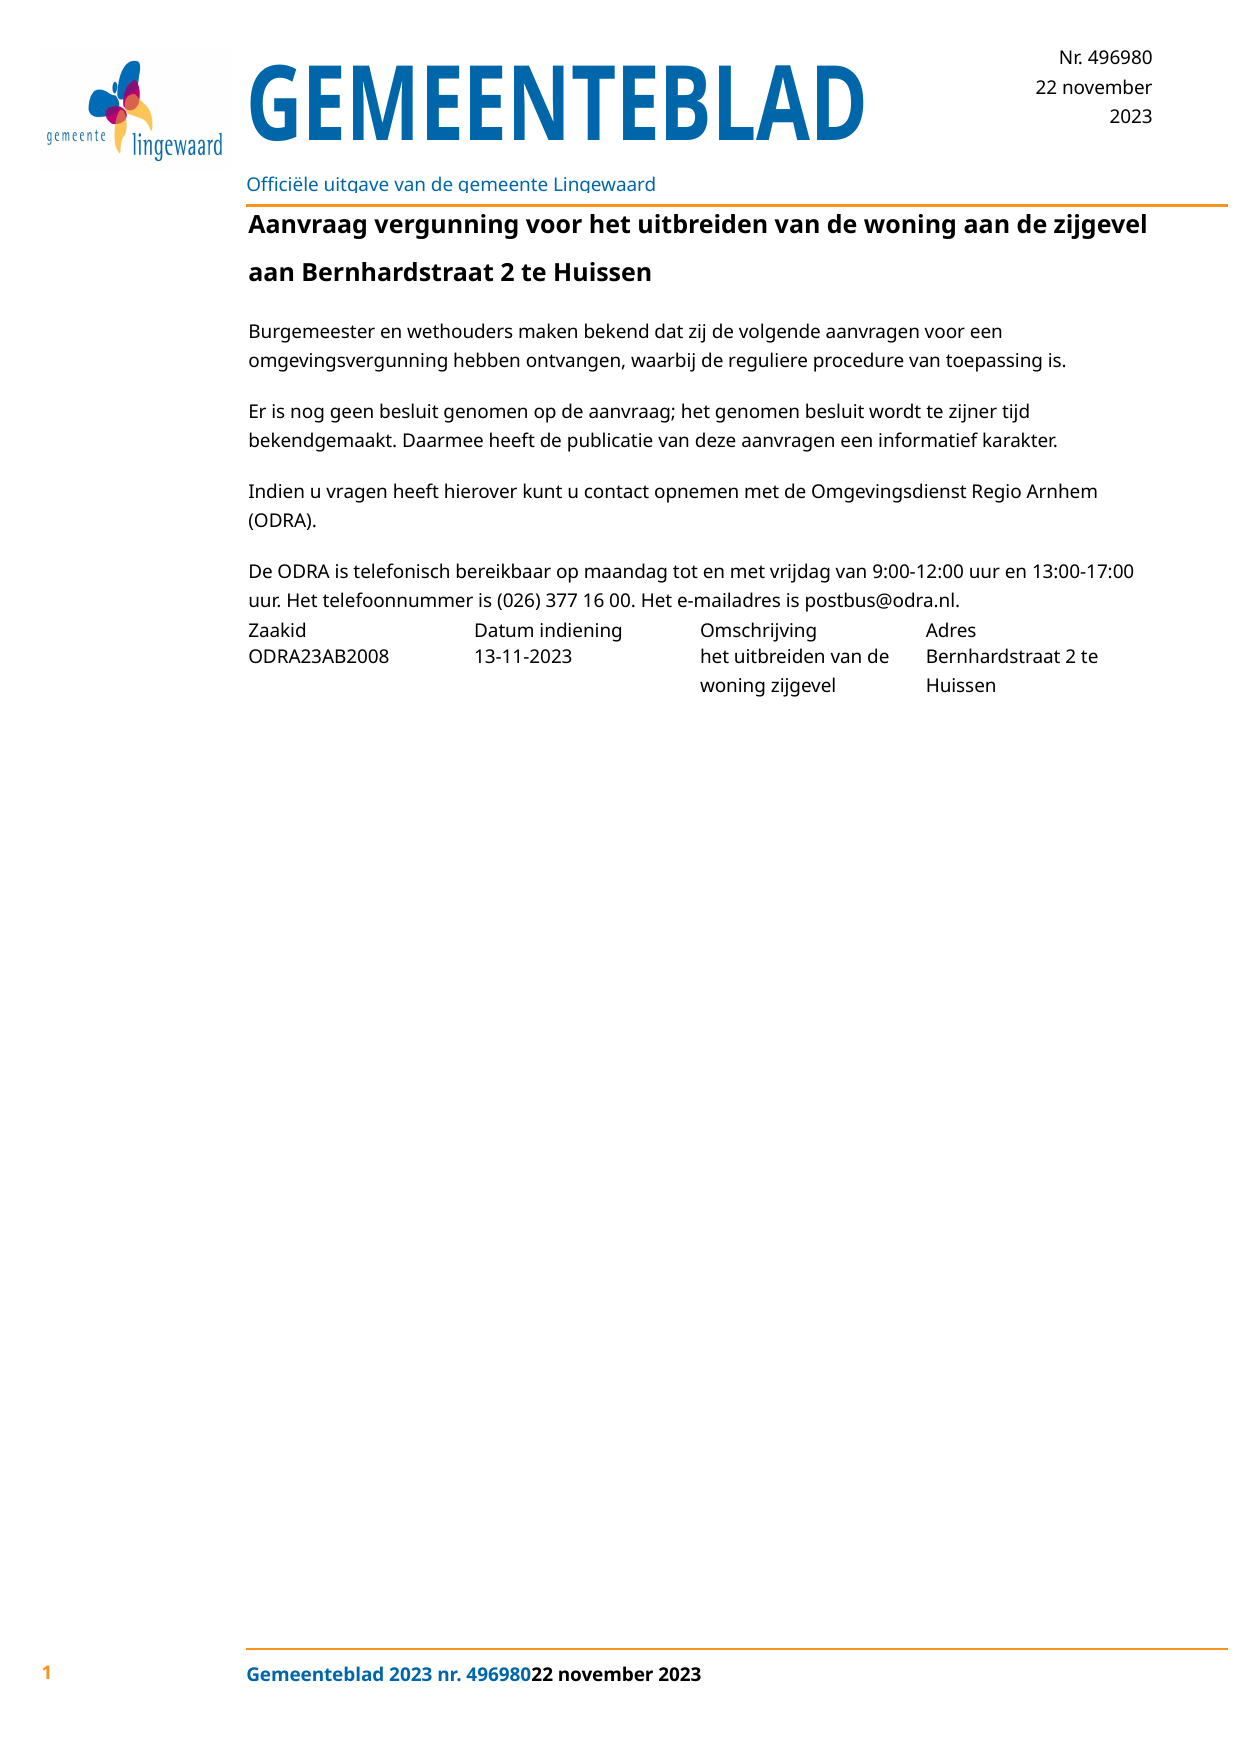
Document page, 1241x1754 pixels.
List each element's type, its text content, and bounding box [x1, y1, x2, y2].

table_header Adres [926, 617, 1152, 643]
table_cell ODRA23AB2008 [248, 643, 474, 698]
table_header Zaakid [248, 617, 474, 643]
table_cell het uitbreiden van de woning zijgevel [700, 643, 926, 698]
picture [41, 47, 231, 172]
text Er is nog geen besluit genomen op de aanvraag; het genomen besluit wordt te zijner tijd bekendgemaakt. Daarmee heeft de publicatie van deze aanvragen een informatief karakter. [248, 398, 1152, 453]
text Indien u vragen heeft hierover kunt u contact opnemen met de Omgevingsdienst Regio Arnhem (ODRA). [248, 478, 1152, 533]
text Burgemeester en wethouders maken bekend dat zij de volgende aanvragen voor een omgevingsvergunning hebben ontvangen, waarbij de reguliere procedure van toepassing is. [248, 318, 1152, 373]
text Aanvraag vergunning voor het uitbreiden van de woning aan de zijgevel aan Bernhardstraat 2 te Huissen [248, 207, 1152, 288]
table_header Datum indiening [474, 617, 700, 643]
text De ODRA is telefonisch bereikbaar op maandag tot en met vrijdag van 9:00-12:00 uur en 13:00-17:00 uur. Het telefoonnummer is (026) 377 16 00. Het e-mailadres is postbus@odra.nl. [248, 558, 1152, 613]
table_cell 13-11-2023 [474, 643, 700, 698]
table_cell Bernhardstraat 2 te Huissen [926, 643, 1152, 698]
table_header Omschrijving [700, 617, 926, 643]
